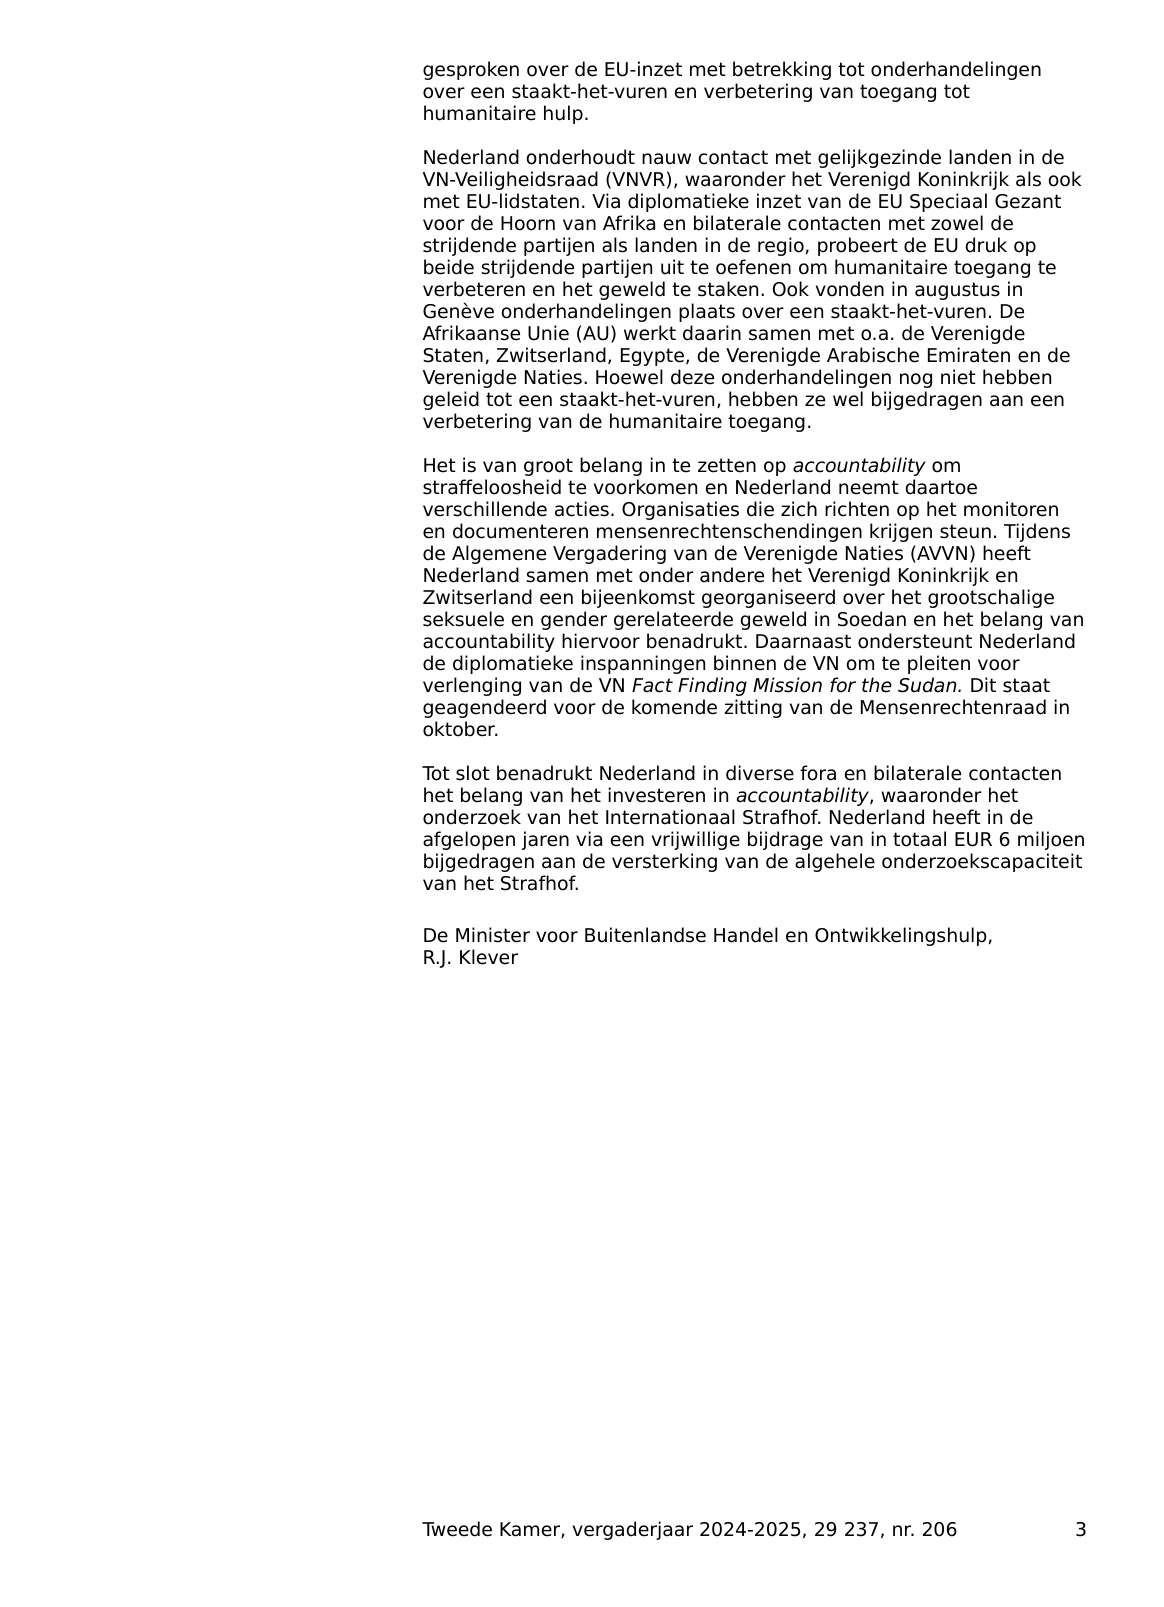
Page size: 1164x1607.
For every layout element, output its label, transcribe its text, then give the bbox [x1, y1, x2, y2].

text De Minister voor Buitenlandse Handel en Ontwikkelingshulp, R.J. Klever [422, 925, 1087, 969]
text gesproken over de EU-inzet met betrekking tot onderhandelingen over een staakt-het-vuren en verbetering van toegang tot humanitaire hulp. [422, 59, 1087, 125]
text Tot slot benadrukt Nederland in diverse fora en bilaterale contacten het belang van het investeren in accountability, waaronder het onderzoek van het Internationaal Strafhof. Nederland heeft in de afgelopen jaren via een vrijwillige bijdrage van in totaal EUR 6 miljoen bijgedragen aan de versterking van de algehele onderzoekscapaciteit van het Strafhof. [422, 763, 1087, 895]
text Nederland onderhoudt nauw contact met gelijkgezinde landen in de VN-Veiligheidsraad (VNVR), waaronder het Verenigd Koninkrijk als ook met EU-lidstaten. Via diplomatieke inzet van de EU Speciaal Gezant voor de Hoorn van Afrika en bilaterale contacten met zowel de strijdende partijen als landen in de regio, probeert de EU druk op beide strijdende partijen uit te oefenen om humanitaire toegang te verbeteren en het geweld te staken. Ook vonden in augustus in Genève onderhandelingen plaats over een staakt-het-vuren. De Afrikaanse Unie (AU) werkt daarin samen met o.a. de Verenigde Staten, Zwitserland, Egypte, de Verenigde Arabische Emiraten en de Verenigde Naties. Hoewel deze onderhandelingen nog niet hebben geleid tot een staakt-het-vuren, hebben ze wel bijgedragen aan een verbetering van de humanitaire toegang. [422, 147, 1087, 433]
text Het is van groot belang in te zetten op accountability om straffeloosheid te voorkomen en Nederland neemt daartoe verschillende acties. Organisaties die zich richten op het monitoren en documenteren mensenrechtenschendingen krijgen steun. Tijdens de Algemene Vergadering van de Verenigde Naties (AVVN) heeft Nederland samen met onder andere het Verenigd Koninkrijk en Zwitserland een bijeenkomst georganiseerd over het grootschalige seksuele en gender gerelateerde geweld in Soedan en het belang van accountability hiervoor benadrukt. Daarnaast ondersteunt Nederland de diplomatieke inspanningen binnen de VN om te pleiten voor verlenging van de VN Fact Finding Mission for the Sudan. Dit staat geagendeerd voor de komende zitting van de Mensenrechtenraad in oktober. [422, 455, 1087, 741]
